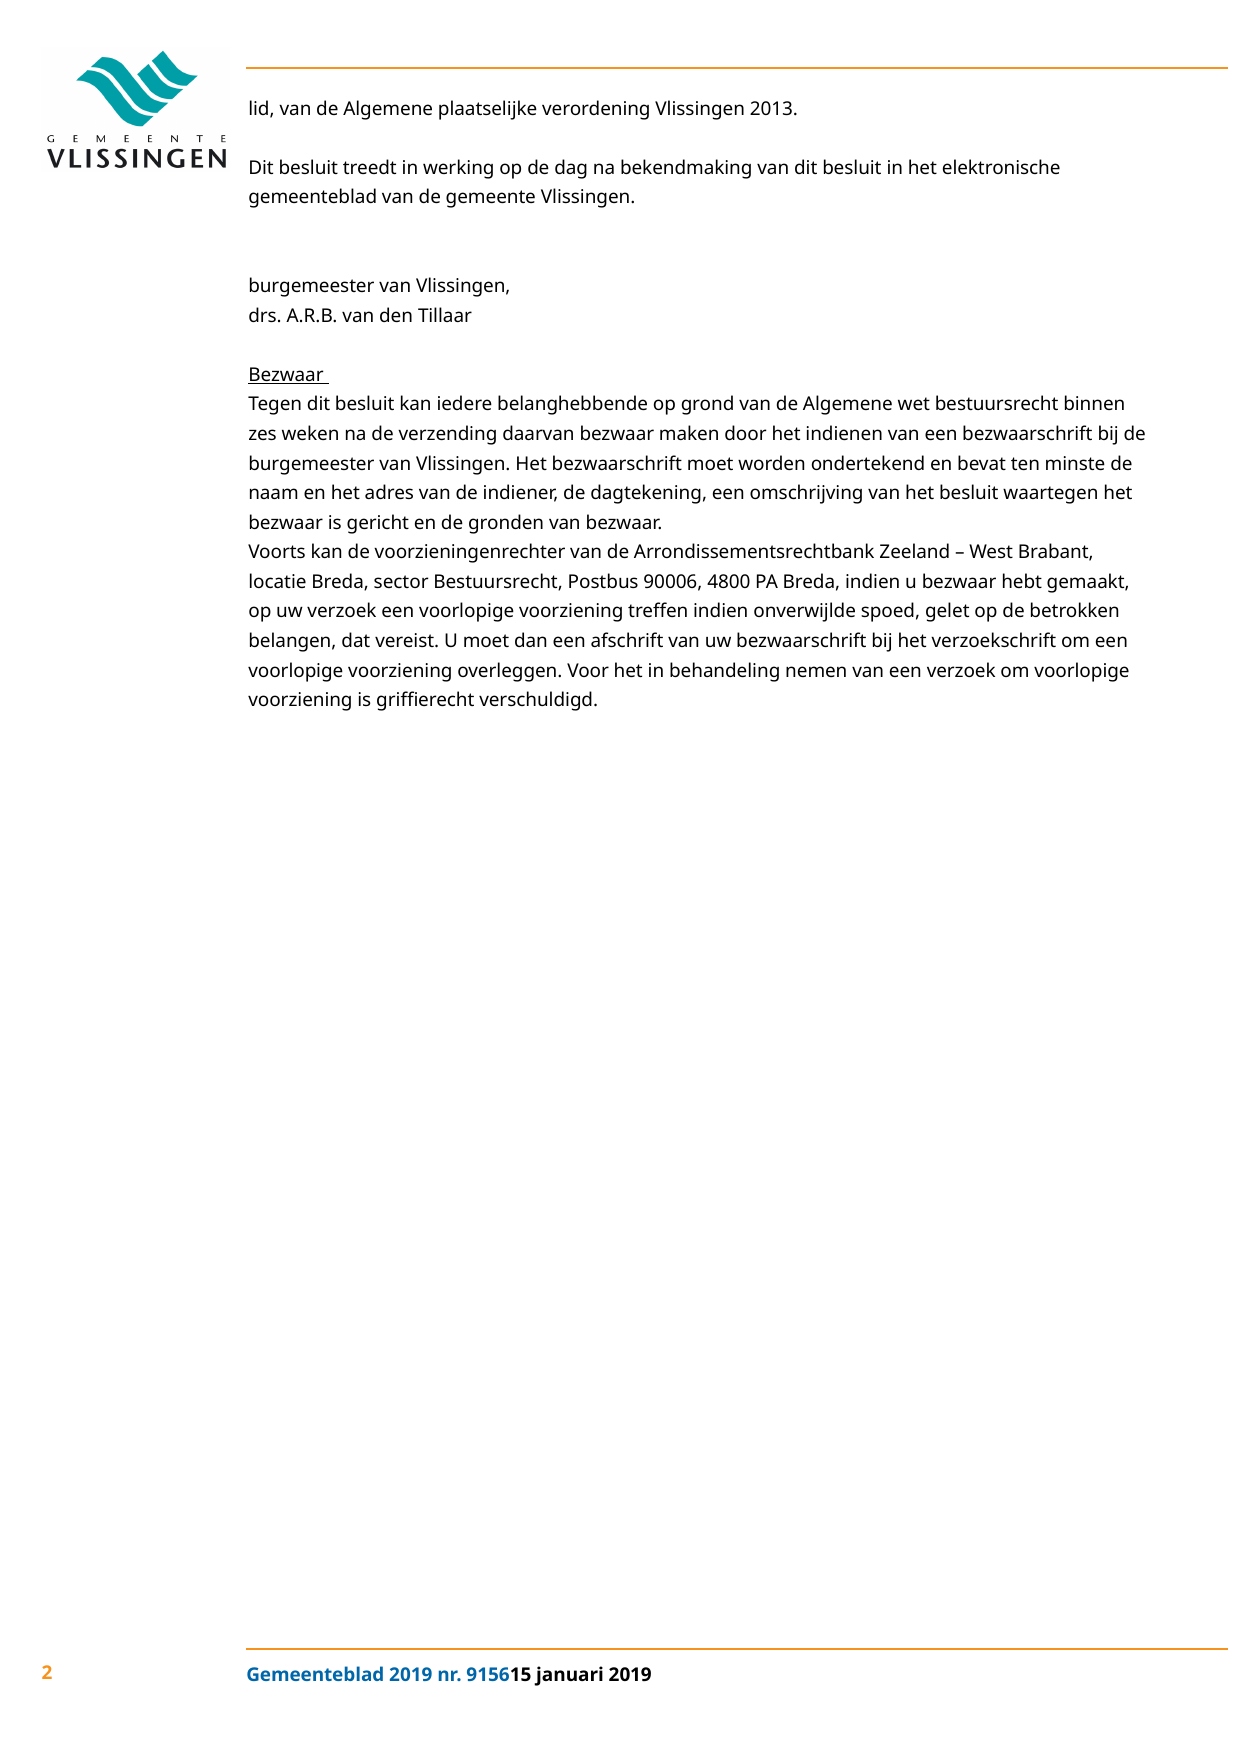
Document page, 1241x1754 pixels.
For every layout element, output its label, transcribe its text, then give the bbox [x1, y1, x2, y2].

text Voorts kan de voorzieningenrechter van de Arrondissementsrechtbank Zeeland – West Brabant, locatie Breda, sector Bestuursrecht, Postbus 90006, 4800 PA Breda, indien u bezwaar hebt gemaakt, op uw verzoek een voorlopige voorziening treffen indien onverwijlde spoed, gelet op de betrokken belangen, dat vereist. U moet dan een afschrift van uw bezwaarschrift bij het verzoekschrift om een voorlopige voorziening overleggen. Voor het in behandeling nemen van een verzoek om voorlopige voorziening is griffierecht verschuldigd. [248, 538, 1152, 712]
text burgemeester van Vlissingen, [248, 272, 1152, 298]
text Tegen dit besluit kan iedere belanghebbende op grond van de Algemene wet bestuursrecht binnen zes weken na de verzending daarvan bezwaar maken door het indienen van een bezwaarschrift bij de burgemeester van Vlissingen. Het bezwaarschrift moet worden ondertekend en bevat ten minste de naam en het adres van de indiener, de dagtekening, een omschrijving van het besluit waartegen het bezwaar is gericht en de gronden van bezwaar. [248, 391, 1152, 535]
text Bezwaar [248, 361, 1152, 387]
text lid, van de Algemene plaatselijke verordening Vlissingen 2013. [248, 95, 1152, 121]
text drs. A.R.B. van den Tillaar [248, 302, 1152, 328]
text Dit besluit treedt in werking op de dag na bekendmaking van dit besluit in het elektronische gemeenteblad van de gemeente Vlissingen. [248, 154, 1152, 209]
picture [41, 47, 231, 172]
